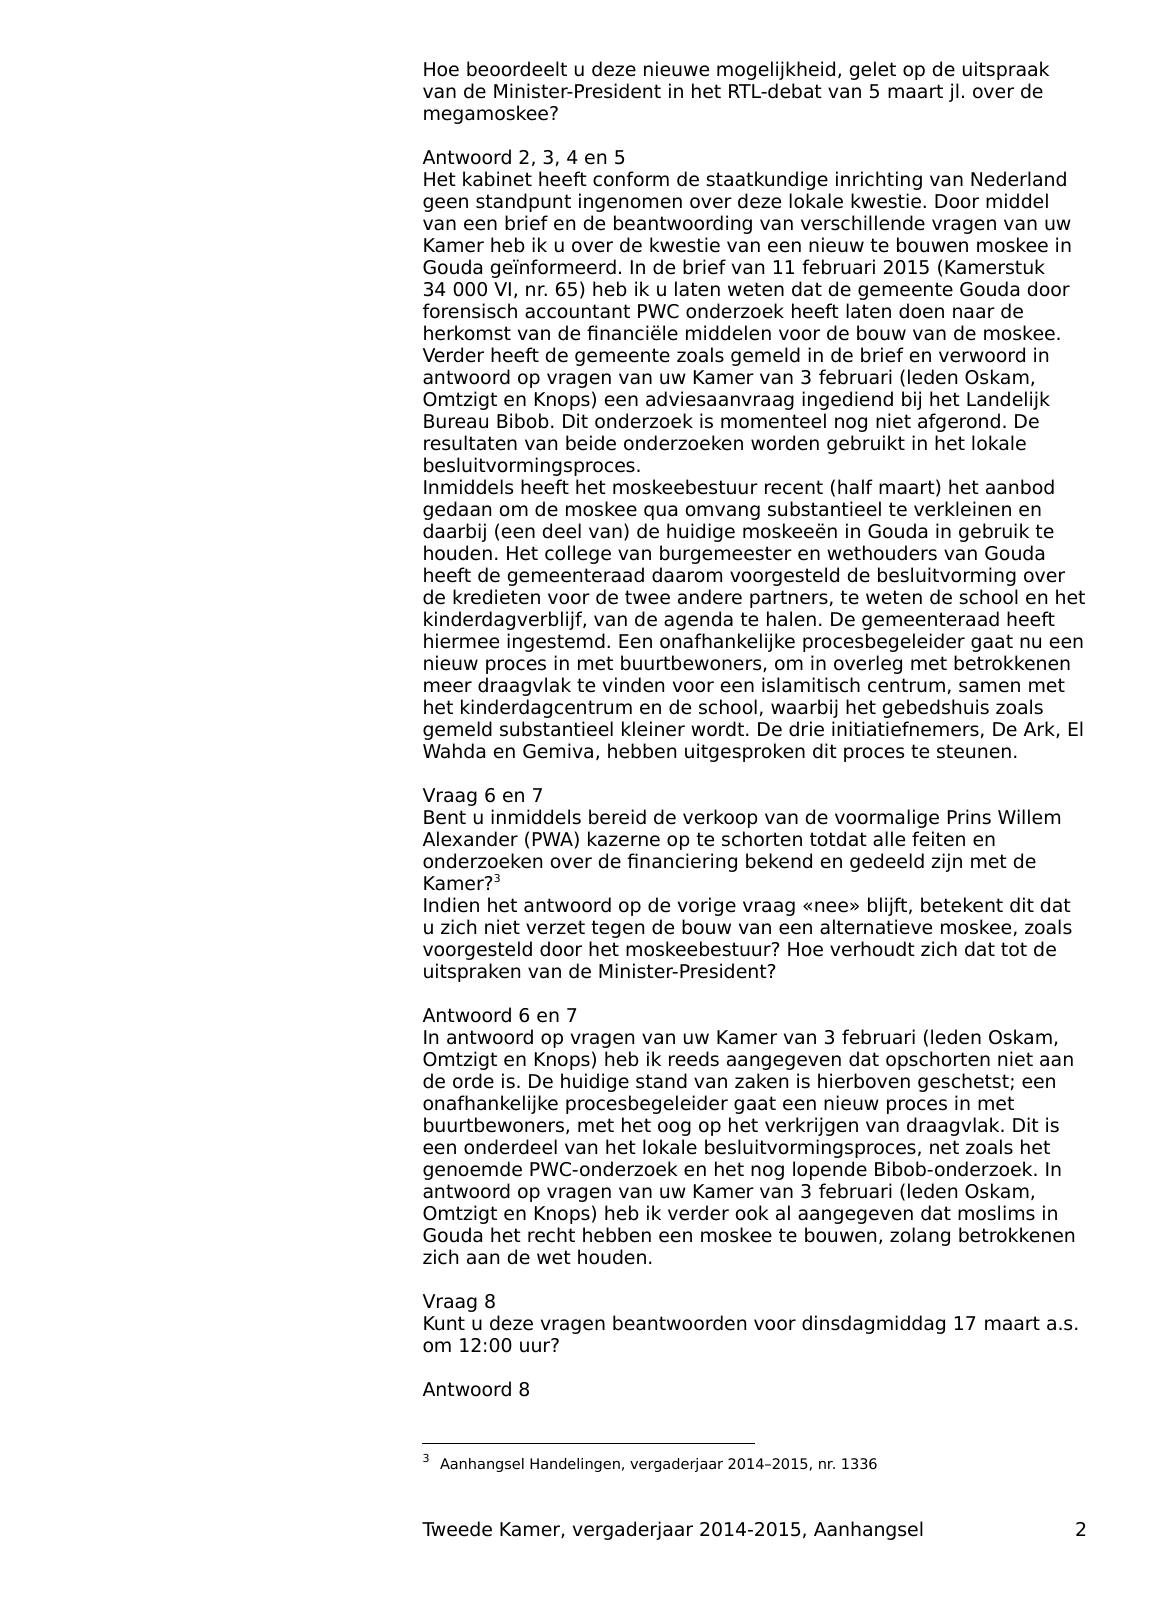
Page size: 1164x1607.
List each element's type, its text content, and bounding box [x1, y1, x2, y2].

text In antwoord op vragen van uw Kamer van 3 februari (leden Oskam, Omtzigt en Knops) heb ik reeds aangegeven dat opschorten niet aan de orde is. De huidige stand van zaken is hierboven geschetst; een onafhankelijke procesbegeleider gaat een nieuw proces in met buurtbewoners, met het oog op het verkrijgen van draagvlak. Dit is een onderdeel van het lokale besluitvormingsproces, net zoals het genoemde PWC-onderzoek en het nog lopende Bibob-onderzoek. In antwoord op vragen van uw Kamer van 3 februari (leden Oskam, Omtzigt en Knops) heb ik verder ook al aangegeven dat moslims in Gouda het recht hebben een moskee te bouwen, zolang betrokkenen zich aan de wet houden. [422, 1027, 1087, 1268]
text Inmiddels heeft het moskeebestuur recent (half maart) het aanbod gedaan om de moskee qua omvang substantieel te verkleinen en daarbij (een deel van) de huidige moskeeën in Gouda in gebruik te houden. Het college van burgemeester en wethouders van Gouda heeft de gemeenteraad daarom voorgesteld de besluitvorming over de kredieten voor de twee andere partners, te weten de school en het kinderdagverblijf, van de agenda te halen. De gemeenteraad heeft hiermee ingestemd. Een onafhankelijke procesbegeleider gaat nu een nieuw proces in met buurtbewoners, om in overleg met betrokkenen meer draagvlak te vinden voor een islamitisch centrum, samen met het kinderdagcentrum en de school, waarbij het gebedshuis zoals gemeld substantieel kleiner wordt. De drie initiatiefnemers, De Ark, El Wahda en Gemiva, hebben uitgesproken dit proces te steunen. [422, 477, 1087, 763]
text Vraag 8 [422, 1291, 1087, 1313]
text Antwoord 2, 3, 4 en 5 [422, 147, 1087, 169]
text Antwoord 6 en 7 [422, 1005, 1087, 1027]
text Het kabinet heeft conform de staatkundige inrichting van Nederland geen standpunt ingenomen over deze lokale kwestie. Door middel van een brief en de beantwoording van verschillende vragen van uw Kamer heb ik u over de kwestie van een nieuw te bouwen moskee in Gouda geïnformeerd. In de brief van 11 februari 2015 (Kamerstuk 34 000 VI, nr. 65) heb ik u laten weten dat de gemeente Gouda door forensisch accountant PWC onderzoek heeft laten doen naar de herkomst van de financiële middelen voor de bouw van de moskee. Verder heeft de gemeente zoals gemeld in de brief en verwoord in antwoord op vragen van uw Kamer van 3 februari (leden Oskam, Omtzigt en Knops) een adviesaanvraag ingediend bij het Landelijk Bureau Bibob. Dit onderzoek is momenteel nog niet afgerond. De resultaten van beide onderzoeken worden gebruikt in het lokale besluitvormingsproces. [422, 169, 1087, 477]
text Bent u inmiddels bereid de verkoop van de voormalige Prins Willem Alexander (PWA) kazerne op te schorten totdat alle feiten en onderzoeken over de financiering bekend en gedeeld zijn met de Kamer? [422, 807, 1087, 895]
text Aanhangsel Handelingen, vergaderjaar 2014–2015, nr. 1336 [422, 1452, 1087, 1474]
text Vraag 6 en 7 [422, 785, 1087, 807]
text Hoe beoordeelt u deze nieuwe mogelijkheid, gelet op de uitspraak van de Minister-President in het RTL-debat van 5 maart jl. over de megamoskee? [422, 59, 1087, 125]
text Antwoord 8 [422, 1379, 1087, 1401]
text Indien het antwoord op de vorige vraag «nee» blijft, betekent dit dat u zich niet verzet tegen de bouw van een alternatieve moskee, zoals voorgesteld door het moskeebestuur? Hoe verhoudt zich dat tot de uitspraken van de Minister-President? [422, 895, 1087, 983]
text Kunt u deze vragen beantwoorden voor dinsdagmiddag 17 maart a.s. om 12:00 uur? [422, 1313, 1087, 1357]
